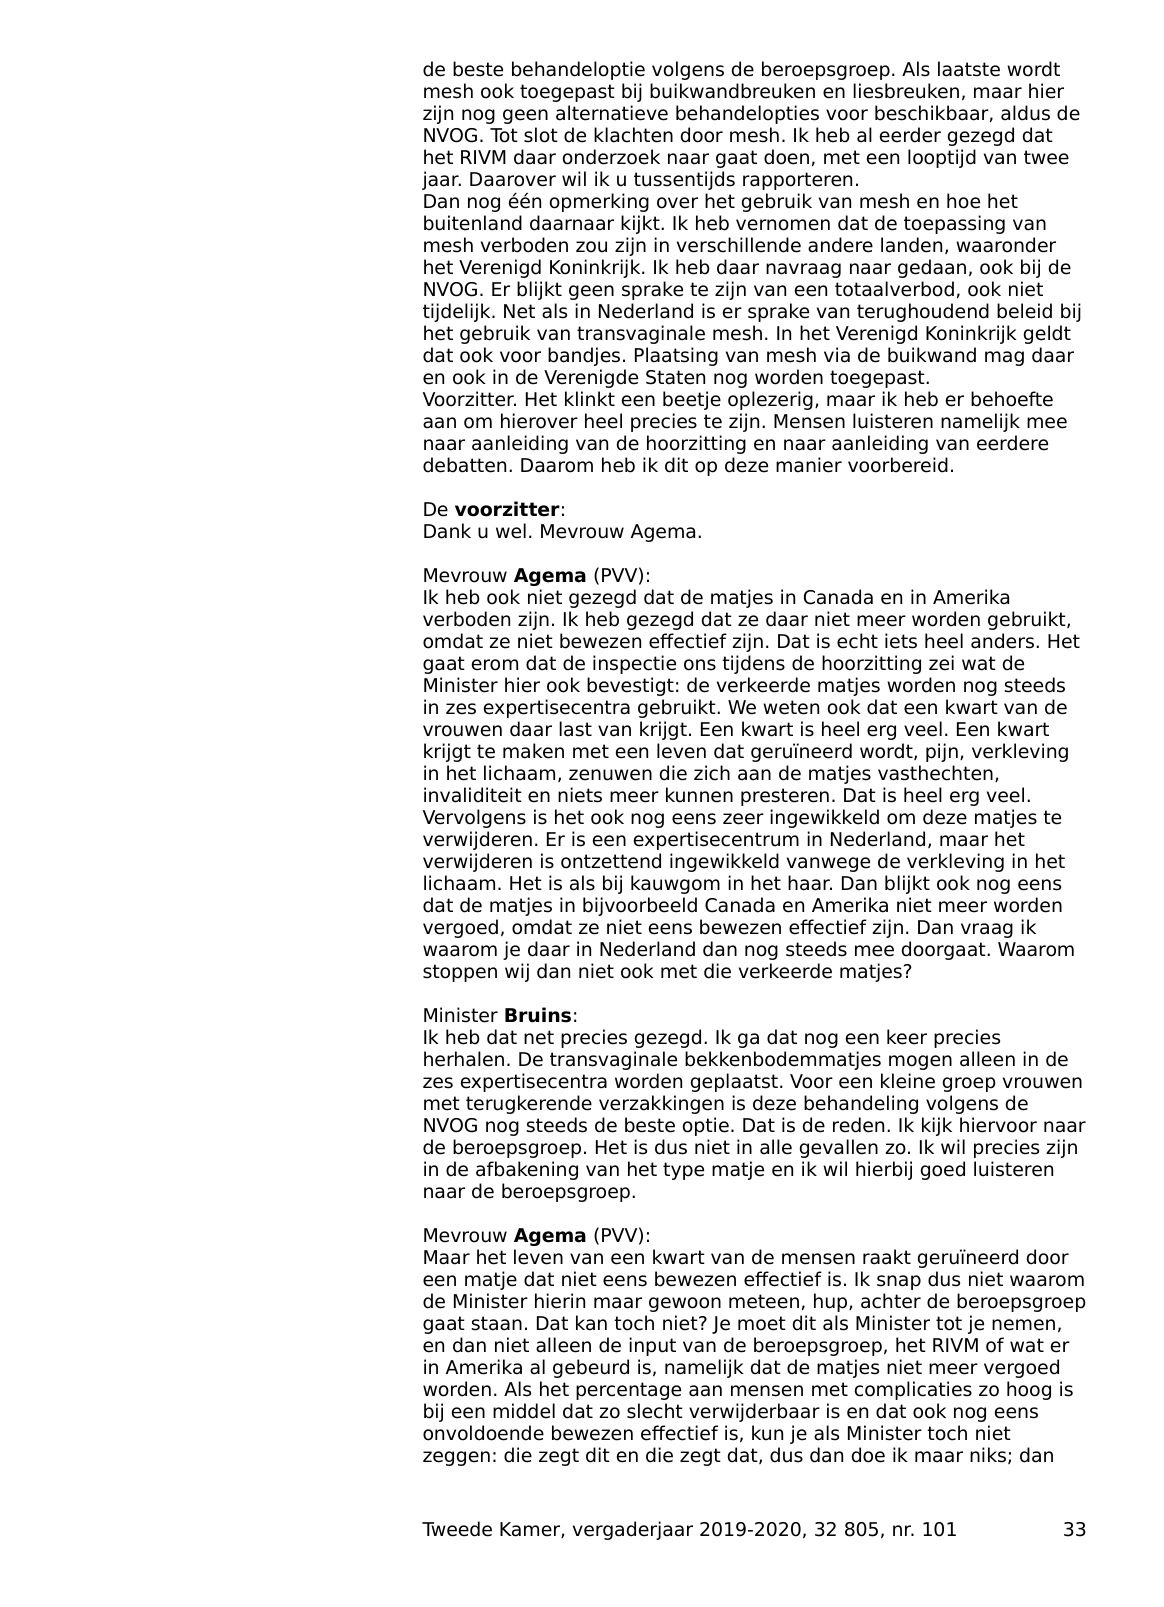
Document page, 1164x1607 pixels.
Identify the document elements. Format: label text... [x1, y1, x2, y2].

text De voorzitter: [422, 499, 1087, 521]
text Ik heb ook niet gezegd dat de matjes in Canada en in Amerika verboden zijn. Ik heb gezegd dat ze daar niet meer worden gebruikt, omdat ze niet bewezen effectief zijn. Dat is echt iets heel anders. Het gaat erom dat de inspectie ons tijdens de hoorzitting zei wat de Minister hier ook bevestigt: de verkeerde matjes worden nog steeds in zes expertisecentra gebruikt. We weten ook dat een kwart van de vrouwen daar last van krijgt. Een kwart is heel erg veel. Een kwart krijgt te maken met een leven dat geruïneerd wordt, pijn, verkleving in het lichaam, zenuwen die zich aan de matjes vasthechten, invaliditeit en niets meer kunnen presteren. Dat is heel erg veel. Vervolgens is het ook nog eens zeer ingewikkeld om deze matjes te verwijderen. Er is een expertisecentrum in Nederland, maar het verwijderen is ontzettend ingewikkeld vanwege de verkleving in het lichaam. Het is als bij kauwgom in het haar. Dan blijkt ook nog eens dat de matjes in bijvoorbeeld Canada en Amerika niet meer worden vergoed, omdat ze niet eens bewezen effectief zijn. Dan vraag ik waarom je daar in Nederland dan nog steeds mee doorgaat. Waarom stoppen wij dan niet ook met die verkeerde matjes? [422, 587, 1087, 983]
text de beste behandeloptie volgens de beroepsgroep. Als laatste wordt mesh ook toegepast bij buikwandbreuken en liesbreuken, maar hier zijn nog geen alternatieve behandelopties voor beschikbaar, aldus de NVOG. Tot slot de klachten door mesh. Ik heb al eerder gezegd dat het RIVM daar onderzoek naar gaat doen, met een looptijd van twee jaar. Daarover wil ik u tussentijds rapporteren. [422, 59, 1087, 191]
text Dank u wel. Mevrouw Agema. [422, 521, 1087, 543]
text Minister Bruins: [422, 1005, 1087, 1027]
text Mevrouw Agema (PVV): [422, 565, 1087, 587]
text Mevrouw Agema (PVV): [422, 1225, 1087, 1247]
text Dan nog één opmerking over het gebruik van mesh en hoe het buitenland daarnaar kijkt. Ik heb vernomen dat de toepassing van mesh verboden zou zijn in verschillende andere landen, waaronder het Verenigd Koninkrijk. Ik heb daar navraag naar gedaan, ook bij de NVOG. Er blijkt geen sprake te zijn van een totaalverbod, ook niet tijdelijk. Net als in Nederland is er sprake van terughoudend beleid bij het gebruik van transvaginale mesh. In het Verenigd Koninkrijk geldt dat ook voor bandjes. Plaatsing van mesh via de buikwand mag daar en ook in de Verenigde Staten nog worden toegepast. [422, 191, 1087, 389]
text Maar het leven van een kwart van de mensen raakt geruïneerd door een matje dat niet eens bewezen effectief is. Ik snap dus niet waarom de Minister hierin maar gewoon meteen, hup, achter de beroepsgroep gaat staan. Dat kan toch niet? Je moet dit als Minister tot je nemen, en dan niet alleen de input van de beroepsgroep, het RIVM of wat er in Amerika al gebeurd is, namelijk dat de matjes niet meer vergoed worden. Als het percentage aan mensen met complicaties zo hoog is bij een middel dat zo slecht verwijderbaar is en dat ook nog eens onvoldoende bewezen effectief is, kun je als Minister toch niet zeggen: die zegt dit en die zegt dat, dus dan doe ik maar niks; dan [422, 1247, 1087, 1467]
text Voorzitter. Het klinkt een beetje oplezerig, maar ik heb er behoefte aan om hierover heel precies te zijn. Mensen luisteren namelijk mee naar aanleiding van de hoorzitting en naar aanleiding van eerdere debatten. Daarom heb ik dit op deze manier voorbereid. [422, 389, 1087, 477]
text Ik heb dat net precies gezegd. Ik ga dat nog een keer precies herhalen. De transvaginale bekkenbodemmatjes mogen alleen in de zes expertisecentra worden geplaatst. Voor een kleine groep vrouwen met terugkerende verzakkingen is deze behandeling volgens de NVOG nog steeds de beste optie. Dat is de reden. Ik kijk hiervoor naar de beroepsgroep. Het is dus niet in alle gevallen zo. Ik wil precies zijn in de afbakening van het type matje en ik wil hierbij goed luisteren naar de beroepsgroep. [422, 1027, 1087, 1203]
